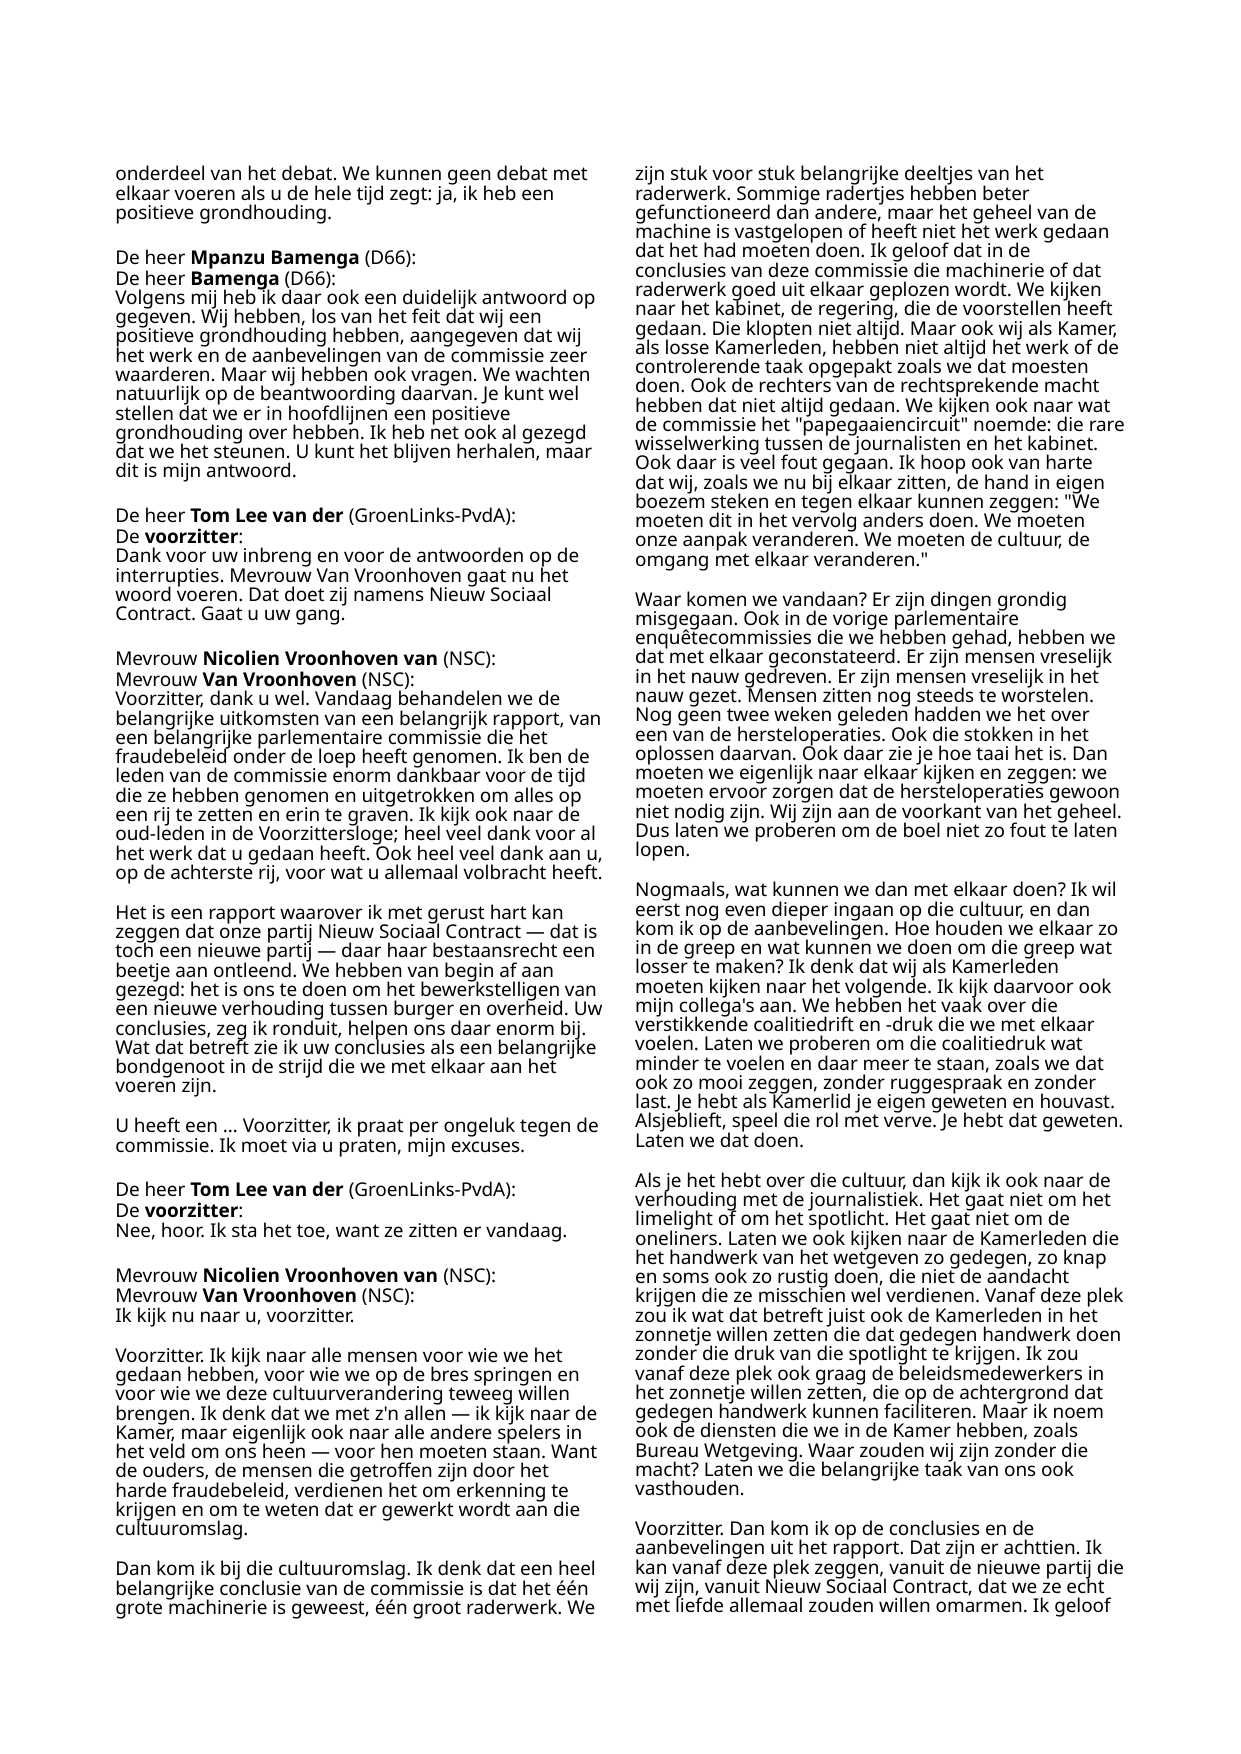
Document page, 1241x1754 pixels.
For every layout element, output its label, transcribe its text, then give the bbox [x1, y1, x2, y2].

text U heeft een … Voorzitter, ik praat per ongeluk tegen de commissie. Ik moet via u praten, mijn excuses. [115, 1117, 605, 1156]
text De voorzitter: [115, 1202, 605, 1222]
text Het is een rapport waarover ik met gerust hart kan zeggen dat onze partij Nieuw Sociaal Contract — dat is toch een nieuwe partij — daar haar bestaansrecht een beetje aan ontleend. We hebben van begin af aan gezegd: het is ons te doen om het bewerkstelligen van een nieuwe verhouding tussen burger en overheid. Uw conclusies, zeg ik ronduit, helpen ons daar enorm bij. Wat dat betreft zie ik uw conclusies als een belangrijke bondgenoot in de strijd die we met elkaar aan het voeren zijn. [115, 904, 605, 1097]
text onderdeel van het debat. We kunnen geen debat met elkaar voeren als u de hele tijd zegt: ja, ik heb een positieve grondhouding. [115, 165, 605, 223]
text De heer Mpanzu Bamenga (D66): [115, 244, 605, 270]
text Waar komen we vandaan? Er zijn dingen grondig misgegaan. Ook in de vorige parlementaire enquêtecommissies die we hebben gehad, hebben we dat met elkaar geconstateerd. Er zijn mensen vreselijk in het nauw gedreven. Er zijn mensen vreselijk in het nauw gezet. Mensen zitten nog steeds te worstelen. Nog geen twee weken geleden hadden we het over een van de hersteloperaties. Ook die stokken in het oplossen daarvan. Ook daar zie je hoe taai het is. Dan moeten we eigenlijk naar elkaar kijken en zeggen: we moeten ervoor zorgen dat de hersteloperaties gewoon niet nodig zijn. Wij zijn aan de voorkant van het geheel. Dus laten we proberen om de boel niet zo fout te laten lopen. [635, 591, 1125, 861]
text Mevrouw Van Vroonhoven (NSC): [115, 671, 605, 690]
text Mevrouw Van Vroonhoven (NSC): [115, 1287, 605, 1307]
text De heer Tom Lee van der (GroenLinks-PvdA): [115, 502, 605, 528]
text Nogmaals, wat kunnen we dan met elkaar doen? Ik wil eerst nog even dieper ingaan op die cultuur, en dan kom ik op de aanbevelingen. Hoe houden we elkaar zo in de greep en wat kunnen we doen om die greep wat losser te maken? Ik denk dat wij als Kamerleden moeten kijken naar het volgende. Ik kijk daarvoor ook mijn collega's aan. We hebben het vaak over die verstikkende coalitiedrift en -druk die we met elkaar voelen. Laten we proberen om die coalitiedruk wat minder te voelen en daar meer te staan, zoals we dat ook zo mooi zeggen, zonder ruggespraak en zonder last. Je hebt als Kamerlid je eigen geweten en houvast. Alsjeblieft, speel die rol met verve. Je hebt dat geweten. Laten we dat doen. [635, 881, 1125, 1151]
text Als je het hebt over die cultuur, dan kijk ik ook naar de verhouding met de journalistiek. Het gaat niet om het limelight of om het spotlicht. Het gaat niet om de oneliners. Laten we ook kijken naar de Kamerleden die het handwerk van het wetgeven zo gedegen, zo knap en soms ook zo rustig doen, die niet de aandacht krijgen die ze misschien wel verdienen. Vanaf deze plek zou ik wat dat betreft juist ook de Kamerleden in het zonnetje willen zetten die dat gedegen handwerk doen zonder die druk van die spotlight te krijgen. Ik zou vanaf deze plek ook graag de beleidsmedewerkers in het zonnetje willen zetten, die op de achtergrond dat gedegen handwerk kunnen faciliteren. Maar ik noem ook de diensten die we in de Kamer hebben, zoals Bureau Wetgeving. Waar zouden wij zijn zonder die macht? Laten we die belangrijke taak van ons ook vasthouden. [635, 1172, 1125, 1499]
text De heer Tom Lee van der (GroenLinks-PvdA): [115, 1177, 605, 1202]
text Nee, hoor. Ik sta het toe, want ze zitten er vandaag. [115, 1222, 605, 1241]
text Voorzitter. Dan kom ik op de conclusies en de aanbevelingen uit het rapport. Dat zijn er achttien. Ik kan vanaf deze plek zeggen, vanuit de nieuwe partij die wij zijn, vanuit Nieuw Sociaal Contract, dat we ze echt met liefde allemaal zouden willen omarmen. Ik geloof [635, 1520, 1125, 1616]
text Voorzitter. Ik kijk naar alle mensen voor wie we het gedaan hebben, voor wie we op de bres springen en voor wie we deze cultuurverandering teweeg willen brengen. Ik denk dat we met z'n allen — ik kijk naar de Kamer, maar eigenlijk ook naar alle andere spelers in het veld om ons heen — voor hen moeten staan. Want de ouders, de mensen die getroffen zijn door het harde fraudebeleid, verdienen het om erkenning te krijgen en om te weten dat er gewerkt wordt aan die cultuuromslag. [115, 1347, 605, 1539]
text Voorzitter, dank u wel. Vandaag behandelen we de belangrijke uitkomsten van een belangrijk rapport, van een belangrijke parlementaire commissie die het fraudebeleid onder de loep heeft genomen. Ik ben de leden van de commissie enorm dankbaar voor de tijd die ze hebben genomen en uitgetrokken om alles op een rij te zetten en erin te graven. Ik kijk ook naar de oud-leden in de Voorzittersloge; heel veel dank voor al het werk dat u gedaan heeft. Ook heel veel dank aan u, op de achterste rij, voor wat u allemaal volbracht heeft. [115, 690, 605, 883]
text Dan kom ik bij die cultuuromslag. Ik denk dat een heel belangrijke conclusie van de commissie is dat het één grote machinerie is geweest, één groot raderwerk. We [115, 1560, 605, 1618]
text zijn stuk voor stuk belangrijke deeltjes van het raderwerk. Sommige radertjes hebben beter gefunctioneerd dan andere, maar het geheel van de machine is vastgelopen of heeft niet het werk gedaan dat het had moeten doen. Ik geloof dat in de conclusies van deze commissie die machinerie of dat raderwerk goed uit elkaar geplozen wordt. We kijken naar het kabinet, de regering, die de voorstellen heeft gedaan. Die klopten niet altijd. Maar ook wij als Kamer, als losse Kamerleden, hebben niet altijd het werk of de controlerende taak opgepakt zoals we dat moesten doen. Ook de rechters van de rechtsprekende macht hebben dat niet altijd gedaan. We kijken ook naar wat de commissie het "papegaaiencircuit" noemde: die rare wisselwerking tussen de journalisten en het kabinet. Ook daar is veel fout gegaan. Ik hoop ook van harte dat wij, zoals we nu bij elkaar zitten, de hand in eigen boezem steken en tegen elkaar kunnen zeggen: "We moeten dit in het vervolg anders doen. We moeten onze aanpak veranderen. We moeten de cultuur, de omgang met elkaar veranderen." [635, 165, 1125, 570]
text De voorzitter: [115, 528, 605, 547]
text Mevrouw Nicolien Vroonhoven van (NSC): [115, 1262, 605, 1287]
text Ik kijk nu naar u, voorzitter. [115, 1307, 605, 1326]
text Volgens mij heb ik daar ook een duidelijk antwoord op gegeven. Wij hebben, los van het feit dat wij een positieve grondhouding hebben, aangegeven dat wij het werk en de aanbevelingen van de commissie zeer waarderen. Maar wij hebben ook vragen. We wachten natuurlijk op de beantwoording daarvan. Je kunt wel stellen dat we er in hoofdlijnen een positieve grondhouding over hebben. Ik heb net ook al gezegd dat we het steunen. U kunt het blijven herhalen, maar dit is mijn antwoord. [115, 289, 605, 482]
text Dank voor uw inbreng en voor de antwoorden op de interrupties. Mevrouw Van Vroonhoven gaat nu het woord voeren. Dat doet zij namens Nieuw Sociaal Contract. Gaat u uw gang. [115, 547, 605, 624]
text De heer Bamenga (D66): [115, 270, 605, 289]
text Mevrouw Nicolien Vroonhoven van (NSC): [115, 645, 605, 671]
